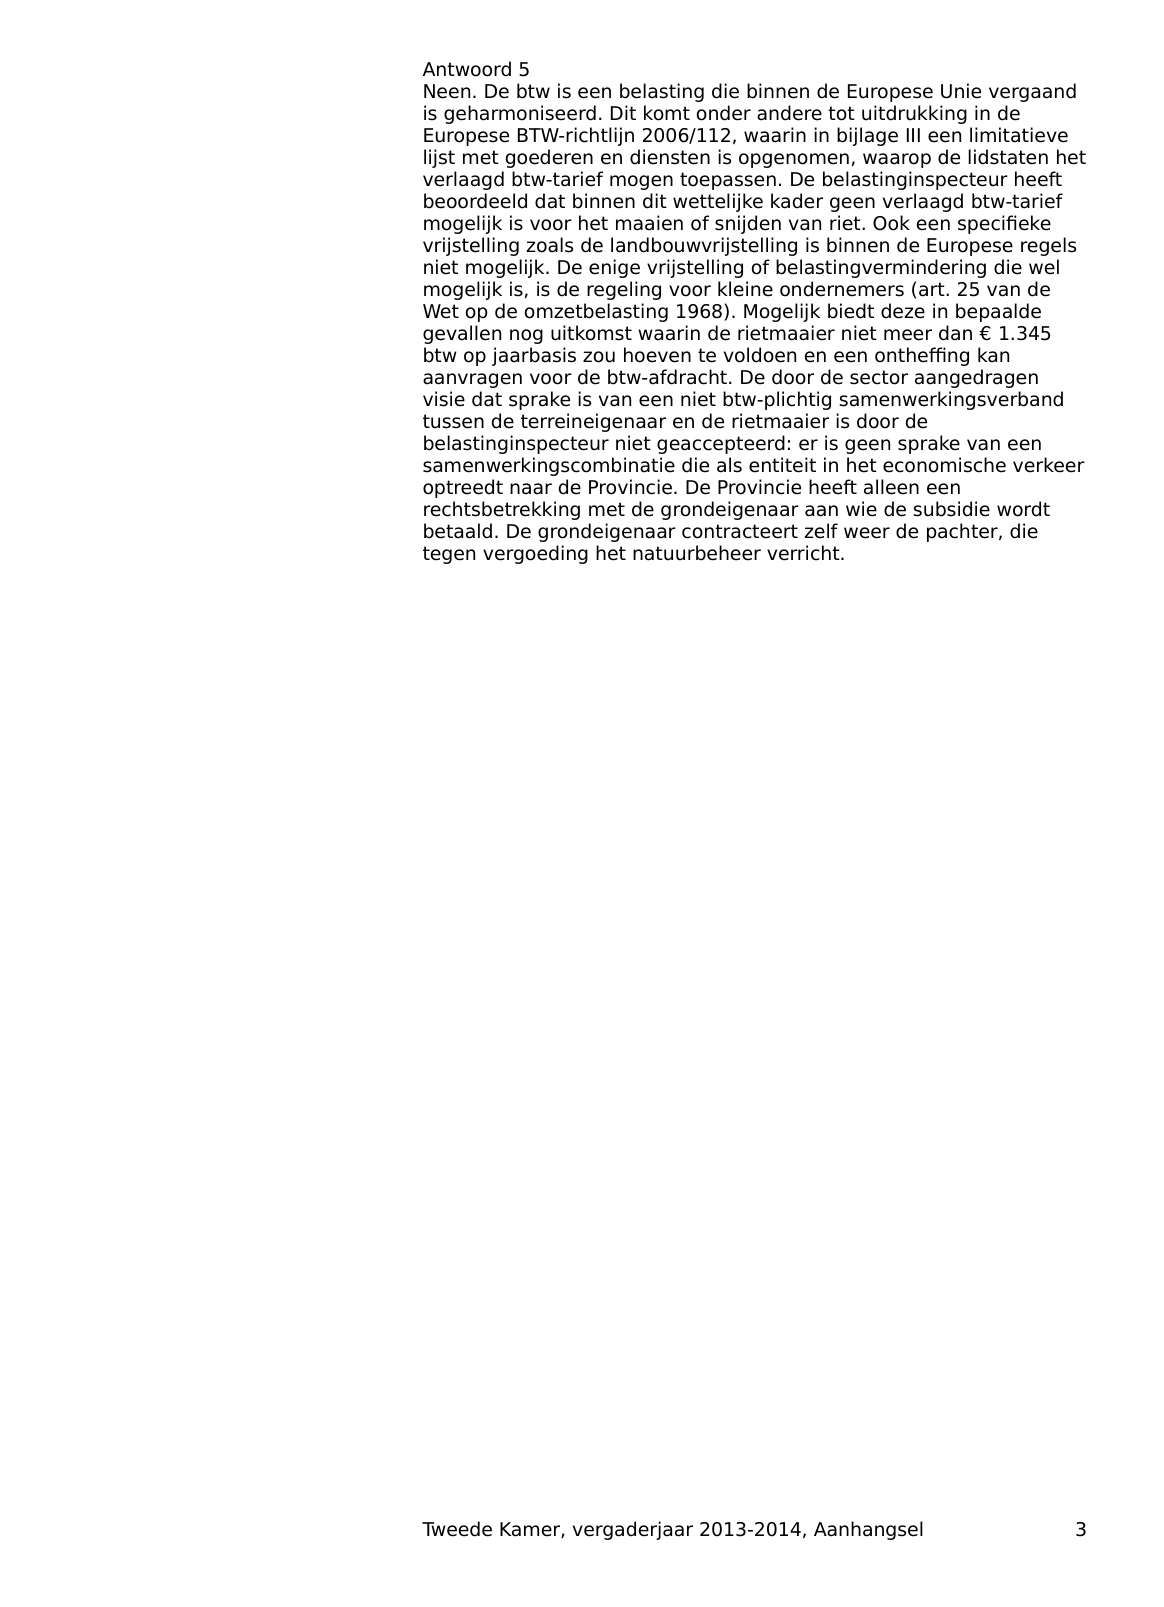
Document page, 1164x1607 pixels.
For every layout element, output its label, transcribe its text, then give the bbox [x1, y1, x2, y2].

text Antwoord 5 [422, 59, 1087, 81]
text Neen. De btw is een belasting die binnen de Europese Unie vergaand is geharmoniseerd. Dit komt onder andere tot uitdrukking in de Europese BTW-richtlijn 2006/112, waarin in bijlage III een limitatieve lijst met goederen en diensten is opgenomen, waarop de lidstaten het verlaagd btw-tarief mogen toepassen. De belastinginspecteur heeft beoordeeld dat binnen dit wettelijke kader geen verlaagd btw-tarief mogelijk is voor het maaien of snijden van riet. Ook een specifieke vrijstelling zoals de landbouwvrijstelling is binnen de Europese regels niet mogelijk. De enige vrijstelling of belastingvermindering die wel mogelijk is, is de regeling voor kleine ondernemers (art. 25 van de Wet op de omzetbelasting 1968). Mogelijk biedt deze in bepaalde gevallen nog uitkomst waarin de rietmaaier niet meer dan € 1.345 btw op jaarbasis zou hoeven te voldoen en een ontheffing kan aanvragen voor de btw-afdracht. De door de sector aangedragen visie dat sprake is van een niet btw-plichtig samenwerkingsverband tussen de terreineigenaar en de rietmaaier is door de belastinginspecteur niet geaccepteerd: er is geen sprake van een samenwerkingscombinatie die als entiteit in het economische verkeer optreedt naar de Provincie. De Provincie heeft alleen een rechtsbetrekking met de grondeigenaar aan wie de subsidie wordt betaald. De grondeigenaar contracteert zelf weer de pachter, die tegen vergoeding het natuurbeheer verricht. [422, 81, 1087, 564]
